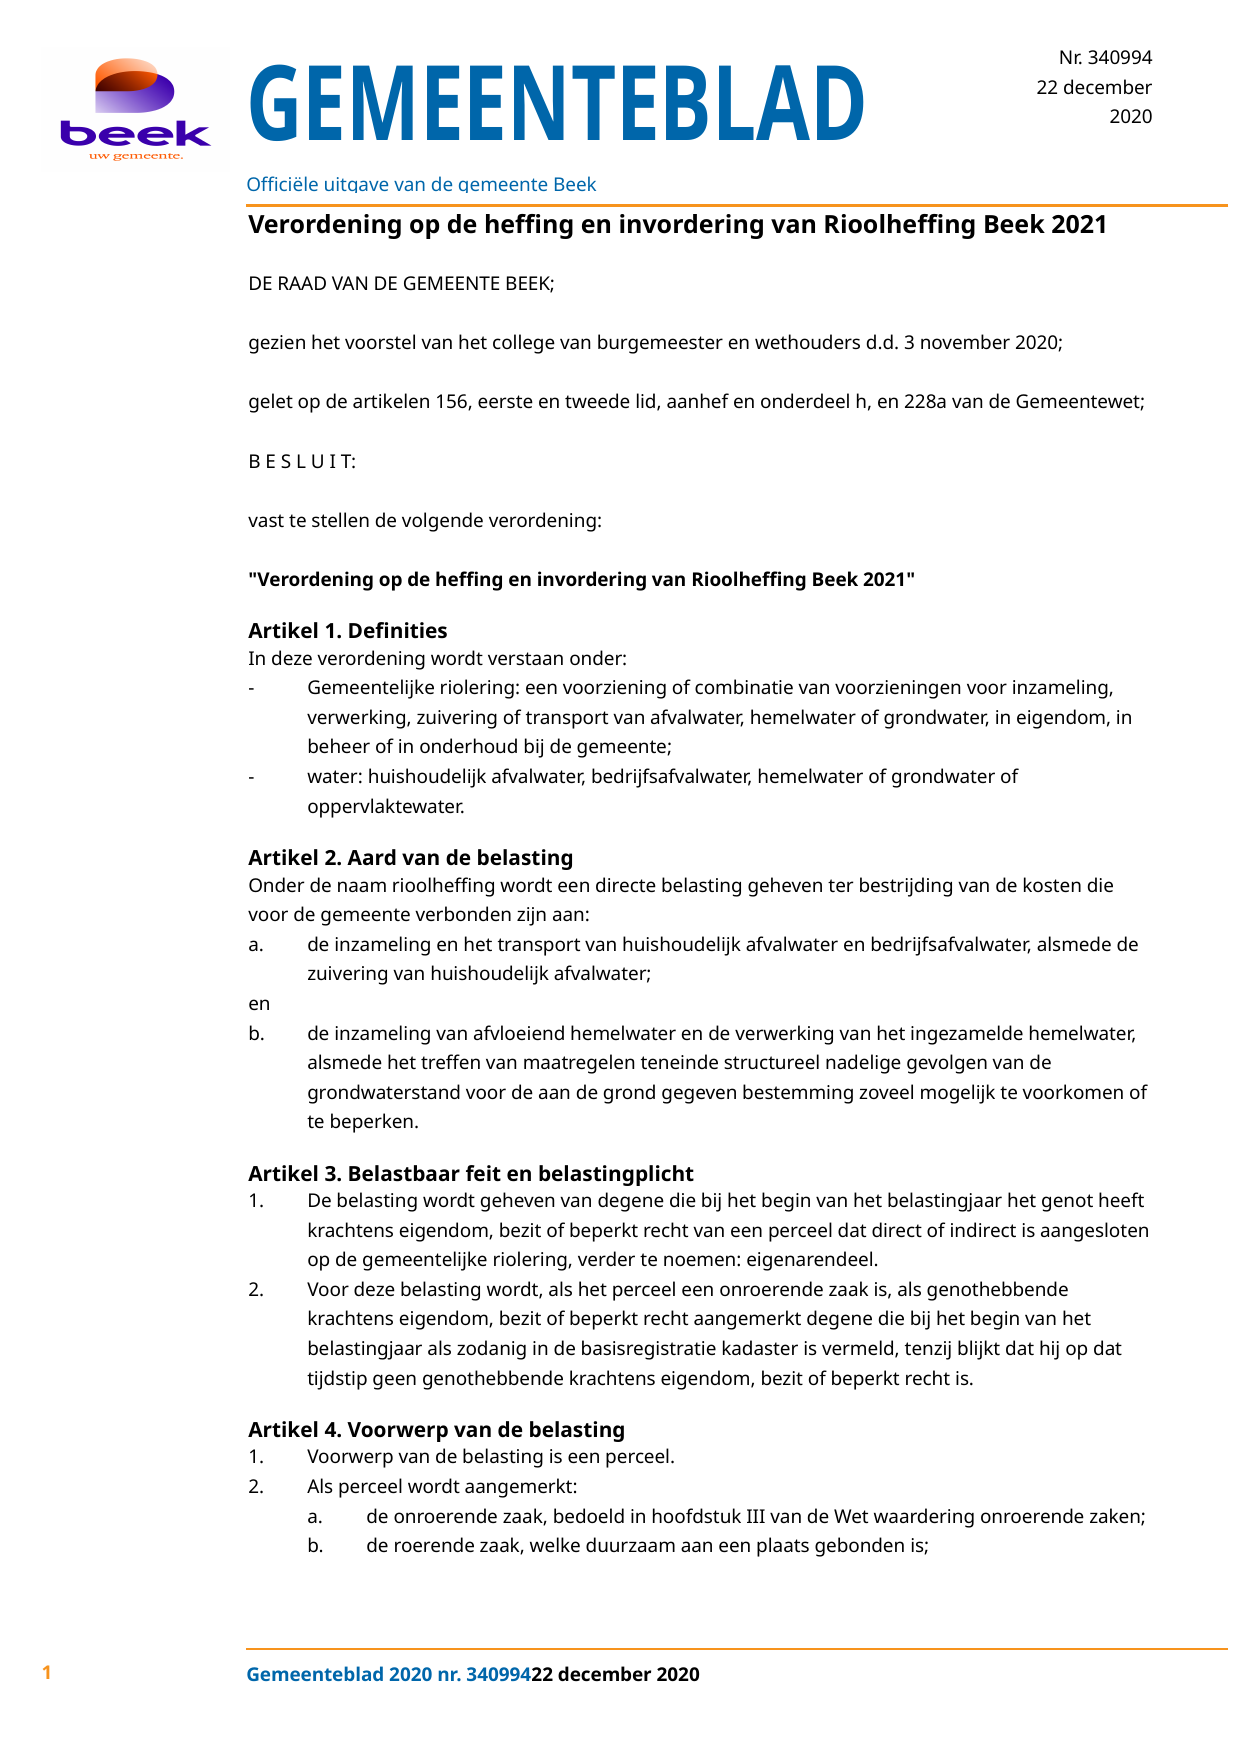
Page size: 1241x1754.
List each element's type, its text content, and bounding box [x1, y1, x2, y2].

list De belasting wordt geheven van degene die bij het begin van het belastingjaar het genot heeft krachtens eigendom, bezit of beperkt recht van een perceel dat direct of indirect is aangesloten op de gemeentelijke riolering, verder te noemen: eigenarendeel. [248, 1187, 1152, 1272]
text Onder de naam rioolheffing wordt een directe belasting geheven ter bestrijding van de kosten die voor de gemeente verbonden zijn aan: [248, 872, 1152, 927]
text B E S L U I T: [248, 448, 1152, 473]
list Gemeentelijke riolering: een voorziening of combinatie van voorzieningen voor inzameling, verwerking, zuivering of transport van afvalwater, hemelwater of grondwater, in eigendom, in beheer of in onderhoud bij de gemeente; [248, 674, 1152, 759]
text en [248, 990, 1152, 1016]
list de roerende zaak, welke duurzaam aan een plaats gebonden is; [307, 1532, 1152, 1558]
text gezien het voorstel van het college van burgemeester en wethouders d.d. 3 november 2020; [248, 329, 1152, 355]
list de onroerende zaak, bedoeld in hoofdstuk III van de Wet waardering onroerende zaken; [307, 1503, 1152, 1528]
list de inzameling van afvloeiend hemelwater en de verwerking van het ingezamelde hemelwater, alsmede het treffen van maatregelen teneinde structureel nadelige gevolgen van de grondwaterstand voor de aan de grond gegeven bestemming zoveel mogelijk te voorkomen of te beperken. [248, 1020, 1152, 1134]
text Artikel 3. Belastbaar feit en belastingplicht [248, 1159, 1152, 1187]
picture [41, 47, 231, 172]
text gelet op de artikelen 156, eerste en tweede lid, aanhef en onderdeel h, en 228a van de Gemeentewet; [248, 389, 1152, 414]
text vast te stellen de volgende verordening: [248, 507, 1152, 533]
text DE RAAD VAN DE GEMEENTE BEEK; [248, 270, 1152, 296]
text Artikel 4. Voorwerp van de belasting [248, 1415, 1152, 1444]
list de inzameling en het transport van huishoudelijk afvalwater en bedrijfsafvalwater, alsmede de zuivering van huishoudelijk afvalwater; [248, 931, 1152, 986]
list Voor deze belasting wordt, als het perceel een onroerende zaak is, als genothebbende krachtens eigendom, bezit of beperkt recht aangemerkt degene die bij het begin van het belastingjaar als zodanig in de basisregistratie kadaster is vermeld, tenzij blijkt dat hij op dat tijdstip geen genothebbende krachtens eigendom, bezit of beperkt recht is. [248, 1276, 1152, 1391]
text In deze verordening wordt verstaan onder: [248, 645, 1152, 671]
text Verordening op de heffing en invordering van Rioolheffing Beek 2021 [248, 207, 1152, 241]
text "Verordening op de heffing en invordering van Rioolheffing Beek 2021" [248, 566, 1152, 592]
text Artikel 1. Definities [248, 617, 1152, 645]
list Voorwerp van de belasting is een perceel. [248, 1444, 1152, 1469]
list Als perceel wordt aangemerkt: [248, 1473, 1152, 1499]
text Artikel 2. Aard van de belasting [248, 843, 1152, 872]
list water: huishoudelijk afvalwater, bedrijfsafvalwater, hemelwater of grondwater of oppervlaktewater. [248, 763, 1152, 819]
